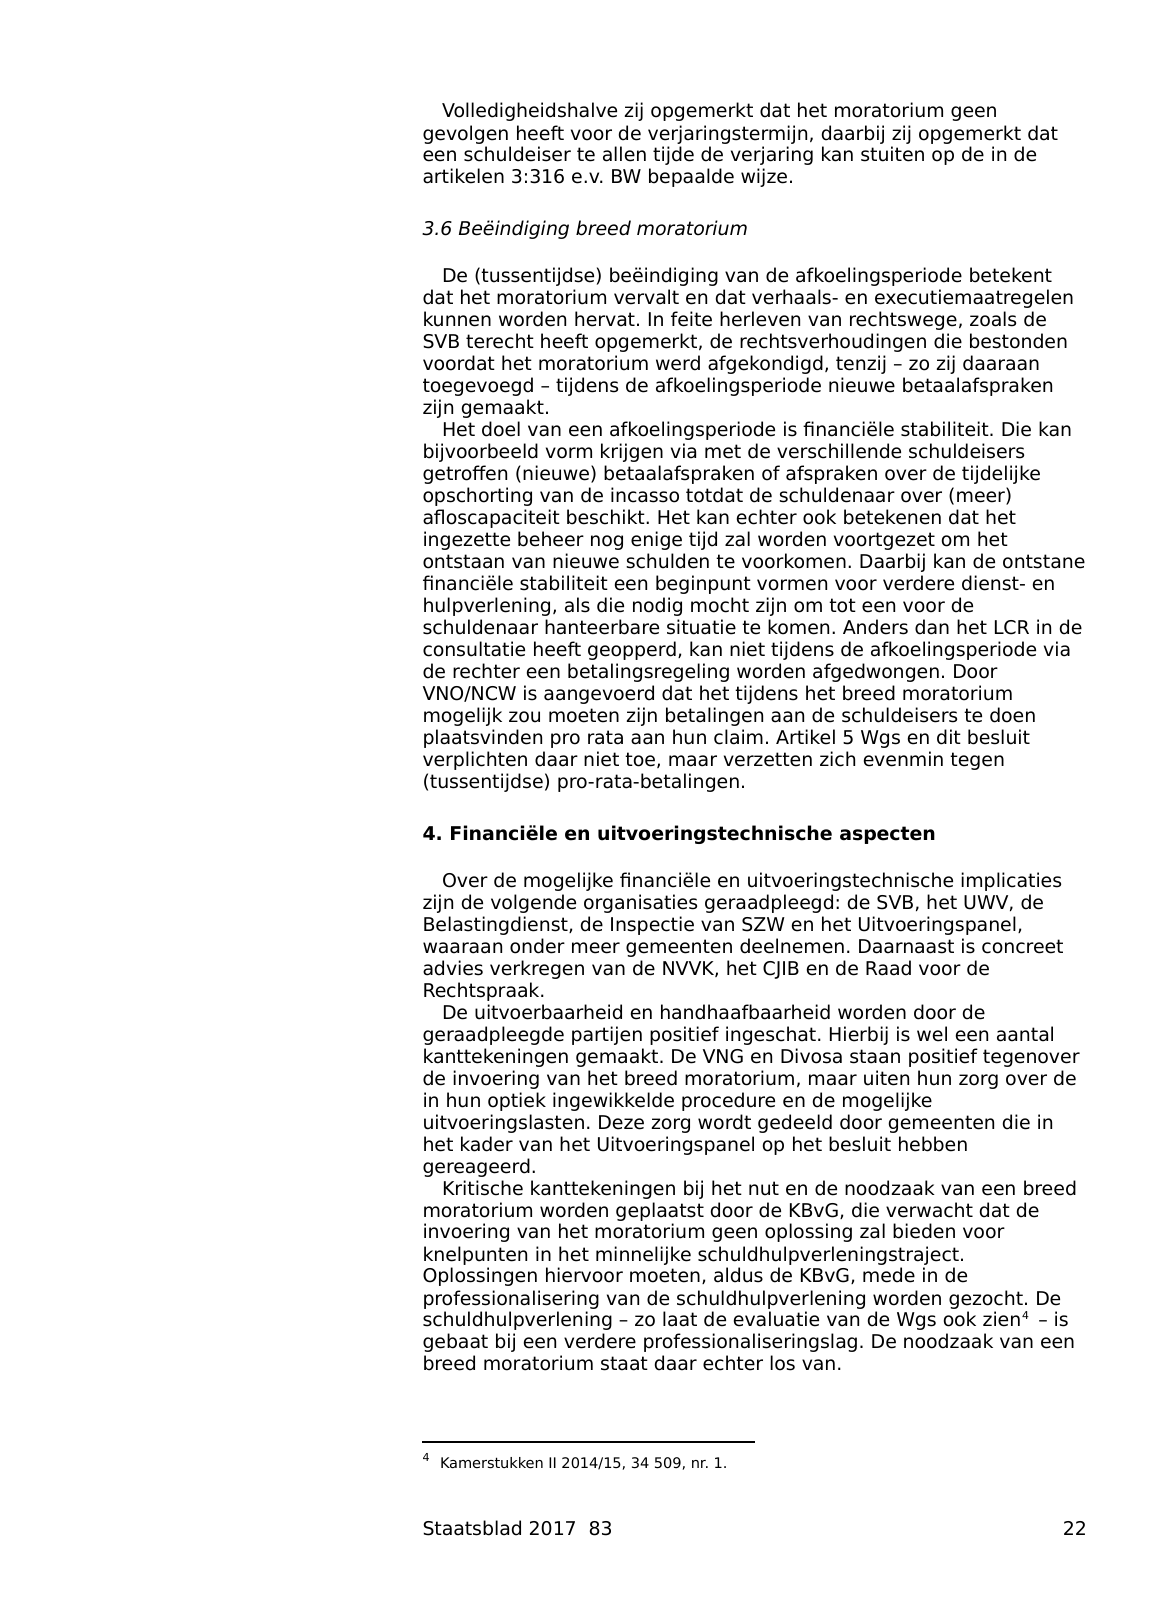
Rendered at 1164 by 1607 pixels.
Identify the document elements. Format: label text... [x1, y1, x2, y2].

text De (tussentijdse) beëindiging van de afkoelingsperiode betekent dat het moratorium vervalt en dat verhaals- en executiemaatregelen kunnen worden hervat. In feite herleven van rechtswege, zoals de SVB terecht heeft opgemerkt, de rechtsverhoudingen die bestonden voordat het moratorium werd afgekondigd, tenzij – zo zij daaraan toegevoegd – tijdens de afkoelingsperiode nieuwe betaalafspraken zijn gemaakt. [422, 265, 1087, 419]
text Volledigheidshalve zij opgemerkt dat het moratorium geen gevolgen heeft voor de verjaringstermijn, daarbij zij opgemerkt dat een schuldeiser te allen tijde de verjaring kan stuiten op de in de artikelen 3:316 e.v. BW bepaalde wijze. [422, 100, 1087, 188]
text Het doel van een afkoelingsperiode is financiële stabiliteit. Die kan bijvoorbeeld vorm krijgen via met de verschillende schuldeisers getroffen (nieuwe) betaalafspraken of afspraken over de tijdelijke opschorting van de incasso totdat de schuldenaar over (meer) afloscapaciteit beschikt. Het kan echter ook betekenen dat het ingezette beheer nog enige tijd zal worden voortgezet om het ontstaan van nieuwe schulden te voorkomen. Daarbij kan de ontstane financiële stabiliteit een beginpunt vormen voor verdere dienst- en hulpverlening, als die nodig mocht zijn om tot een voor de schuldenaar hanteerbare situatie te komen. Anders dan het LCR in de consultatie heeft geopperd, kan niet tijdens de afkoelingsperiode via de rechter een betalingsregeling worden afgedwongen. Door VNO/NCW is aangevoerd dat het tijdens het breed moratorium mogelijk zou moeten zijn betalingen aan de schuldeisers te doen plaatsvinden pro rata aan hun claim. Artikel 5 Wgs en dit besluit verplichten daar niet toe, maar verzetten zich evenmin tegen (tussentijdse) pro-rata-betalingen. [422, 419, 1087, 793]
text Kritische kanttekeningen bij het nut en de noodzaak van een breed moratorium worden geplaatst door de KBvG, die verwacht dat de invoering van het moratorium geen oplossing zal bieden voor knelpunten in het minnelijke schuldhulpverleningstraject. Oplossingen hiervoor moeten, aldus de KBvG, mede in de professionalisering van de schuldhulpverlening worden gezocht. De schuldhulpverlening – zo laat de evaluatie van de Wgs ook zien – is gebaat bij een verdere professionaliseringslag. De noodzaak van een breed moratorium staat daar echter los van. [422, 1177, 1087, 1375]
text Over de mogelijke financiële en uitvoeringstechnische implicaties zijn de volgende organisaties geraadpleegd: de SVB, het UWV, de Belastingdienst, de Inspectie van SZW en het Uitvoeringspanel, waaraan onder meer gemeenten deelnemen. Daarnaast is concreet advies verkregen van de NVVK, het CJIB en de Raad voor de Rechtspraak. [422, 870, 1087, 1002]
subtitle 4. Financiële en uitvoeringstechnische aspecten [422, 823, 1087, 845]
text Kamerstukken II 2014/15, 34 509, nr. 1. [422, 1451, 1087, 1473]
subtitle 3.6 Beëindiging breed moratorium [422, 218, 1087, 240]
text De uitvoerbaarheid en handhaafbaarheid worden door de geraadpleegde partijen positief ingeschat. Hierbij is wel een aantal kanttekeningen gemaakt. De VNG en Divosa staan positief tegenover de invoering van het breed moratorium, maar uiten hun zorg over de in hun optiek ingewikkelde procedure en de mogelijke uitvoeringslasten. Deze zorg wordt gedeeld door gemeenten die in het kader van het Uitvoeringspanel op het besluit hebben gereageerd. [422, 1002, 1087, 1177]
